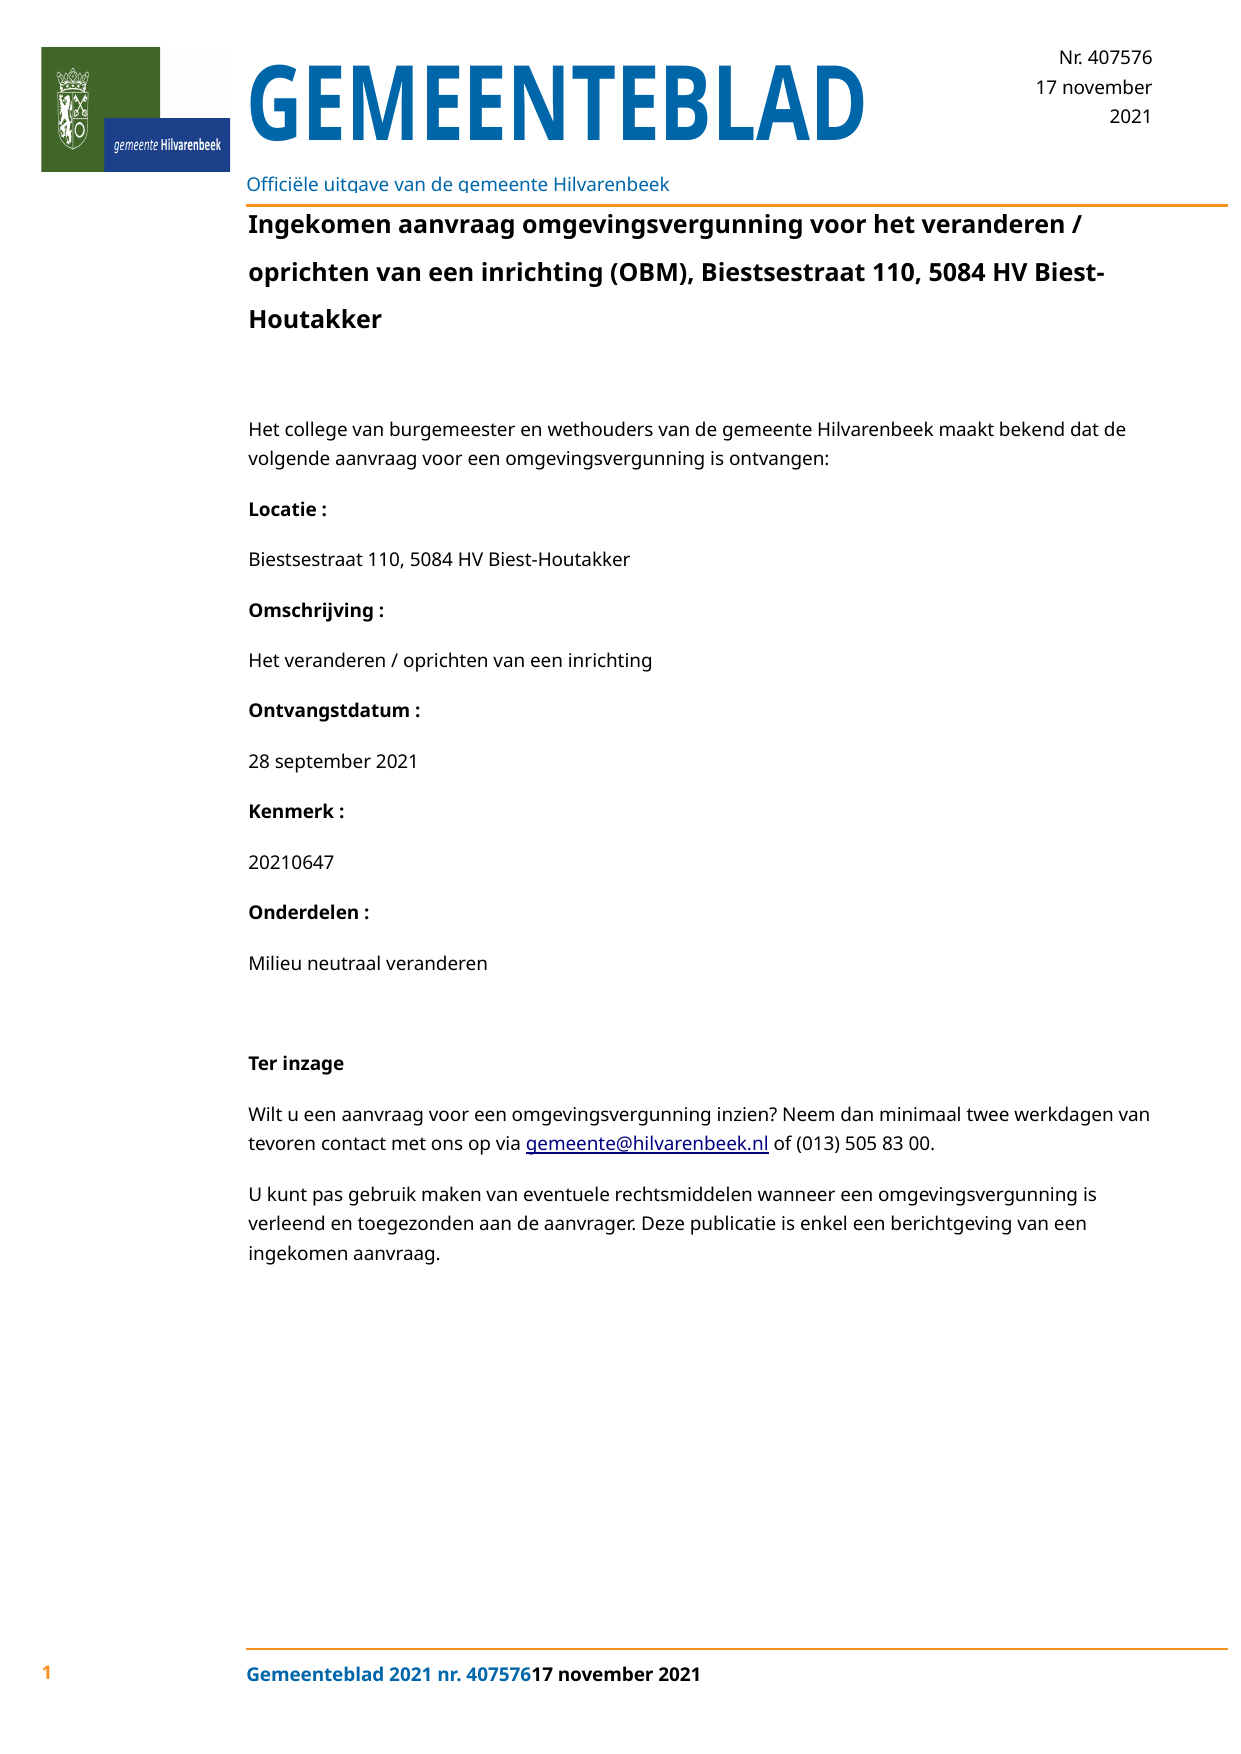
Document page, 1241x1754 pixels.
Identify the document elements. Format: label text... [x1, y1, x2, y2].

text Onderdelen : [248, 899, 1152, 925]
picture [41, 47, 231, 172]
text Biestsestraat 110, 5084 HV Biest-Houtakker [248, 546, 1152, 572]
text Wilt u een aanvraag voor een omgevingsvergunning inzien? Neem dan minimaal twee werkdagen van tevoren contact met ons op via gemeente@hilvarenbeek.nl of (013) 505 83 00. [248, 1101, 1152, 1156]
text Omschrijving : [248, 597, 1152, 622]
text Ingekomen aanvraag omgevingsvergunning voor het veranderen / oprichten van een inrichting (OBM), Biestsestraat 110, 5084 HV Biest-Houtakker [248, 207, 1152, 336]
text 20210647 [248, 849, 1152, 874]
text Ter inzage [248, 1051, 1152, 1076]
text Ontvangstdatum : [248, 698, 1152, 723]
text U kunt pas gebruik maken van eventuele rechtsmiddelen wanneer een omgevingsvergunning is verleend en toegezonden aan de aanvrager. Deze publicatie is enkel een berichtgeving van een ingekomen aanvraag. [248, 1181, 1152, 1266]
text Locatie : [248, 496, 1152, 522]
text Het veranderen / oprichten van een inrichting [248, 647, 1152, 673]
text Kenmerk : [248, 798, 1152, 824]
text 28 september 2021 [248, 748, 1152, 774]
text Het college van burgemeester en wethouders van de gemeente Hilvarenbeek maakt bekend dat de volgende aanvraag voor een omgevingsvergunning is ontvangen: [248, 416, 1152, 471]
text Milieu neutraal veranderen [248, 950, 1152, 975]
